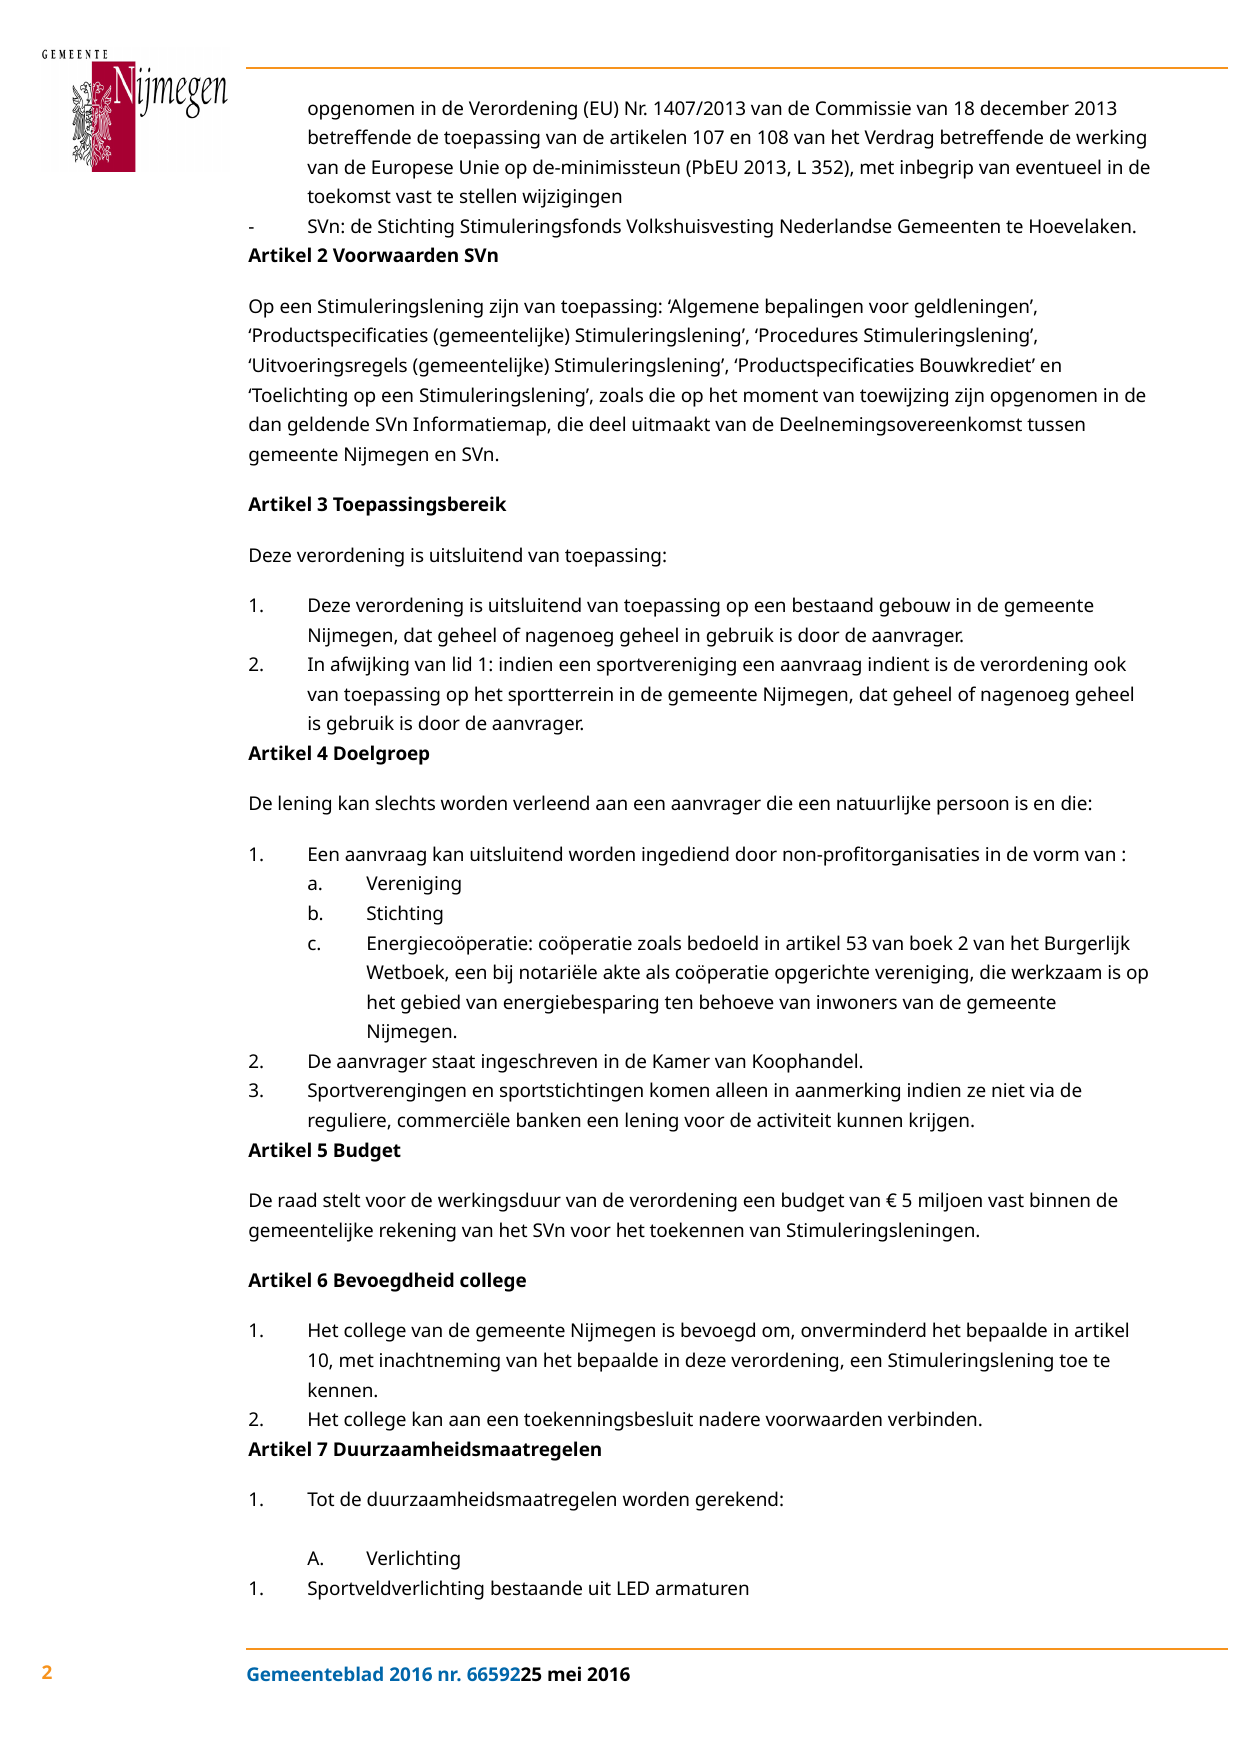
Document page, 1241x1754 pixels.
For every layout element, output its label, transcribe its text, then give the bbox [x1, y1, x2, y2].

list Tot de duurzaamheidsmaatregelen worden gerekend: [248, 1486, 1152, 1512]
list Sportverengingen en sportstichtingen komen alleen in aanmerking indien ze niet via de reguliere, commerciële banken een lening voor de activiteit kunnen krijgen. [248, 1078, 1152, 1133]
text De lening kan slechts worden verleend aan een aanvrager die een natuurlijke persoon is en die: [248, 791, 1152, 816]
list Sportveldverlichting bestaande uit LED armaturen [248, 1575, 1152, 1601]
text Artikel 4 Doelgroep [248, 740, 1152, 766]
list Een aanvraag kan uitsluitend worden ingediend door non-profitorganisaties in de vorm van : [248, 841, 1152, 867]
text De raad stelt voor de werkingsduur van de verordening een budget van € 5 miljoen vast binnen de gemeentelijke rekening van het SVn voor het toekennen van Stimuleringsleningen. [248, 1187, 1152, 1243]
list Vereniging [307, 871, 1152, 896]
list Stichting [307, 900, 1152, 926]
list In afwijking van lid 1: indien een sportvereniging een aanvraag indient is de verordening ook van toepassing op het sportterrein in de gemeente Nijmegen, dat geheel of nagenoeg geheel is gebruik is door de aanvrager. [248, 651, 1152, 736]
list Het college kan aan een toekenningsbesluit nadere voorwaarden verbinden. [248, 1406, 1152, 1432]
list Energiecoöperatie: coöperatie zoals bedoeld in artikel 53 van boek 2 van het Burgerlijk Wetboek, een bij notariële akte als coöperatie opgerichte vereniging, die werkzaam is op het gebied van energiebesparing ten behoeve van inwoners van de gemeente Nijmegen. [307, 930, 1152, 1044]
text Artikel 2 Voorwaarden SVn [248, 243, 1152, 268]
text Deze verordening is uitsluitend van toepassing: [248, 542, 1152, 568]
text Artikel 5 Budget [248, 1137, 1152, 1163]
list De aanvrager staat ingeschreven in de Kamer van Koophandel. [248, 1048, 1152, 1074]
list Verlichting [307, 1546, 1152, 1571]
text Artikel 3 Toepassingsbereik [248, 491, 1152, 517]
list SVn: de Stichting Stimuleringsfonds Volkshuisvesting Nederlandse Gemeenten te Hoevelaken. [248, 213, 1152, 239]
text Artikel 6 Bevoegdheid college [248, 1267, 1152, 1293]
list opgenomen in de Verordening (EU) Nr. 1407/2013 van de Commissie van 18 december 2013 betreffende de toepassing van de artikelen 107 en 108 van het Verdrag betreffende de werking van de Europese Unie op de-minimissteun (PbEU 2013, L 352), met inbegrip van eventueel in de toekomst vast te stellen wijzigingen [248, 95, 1152, 209]
list Deze verordening is uitsluitend van toepassing op een bestaand gebouw in de gemeente Nijmegen, dat geheel of nagenoeg geheel in gebruik is door de aanvrager. [248, 592, 1152, 648]
list Het college van de gemeente Nijmegen is bevoegd om, onverminderd het bepaalde in artikel 10, met inachtneming van het bepaalde in deze verordening, een Stimuleringslening toe te kennen. [248, 1318, 1152, 1403]
picture [41, 47, 231, 172]
text Artikel 7 Duurzaamheidsmaatregelen [248, 1436, 1152, 1462]
text Op een Stimuleringslening zijn van toepassing: ‘Algemene bepalingen voor geldleningen’, ‘Productspecificaties (gemeentelijke) Stimuleringslening’, ‘Procedures Stimuleringslening’, ‘Uitvoeringsregels (gemeentelijke) Stimuleringslening’, ‘Productspecificaties Bouwkrediet’ en ‘Toelichting op een Stimuleringslening’, zoals die op het moment van toewijzing zijn opgenomen in de dan geldende SVn Informatiemap, die deel uitmaakt van de Deelnemingsovereenkomst tussen gemeente Nijmegen en SVn. [248, 293, 1152, 467]
